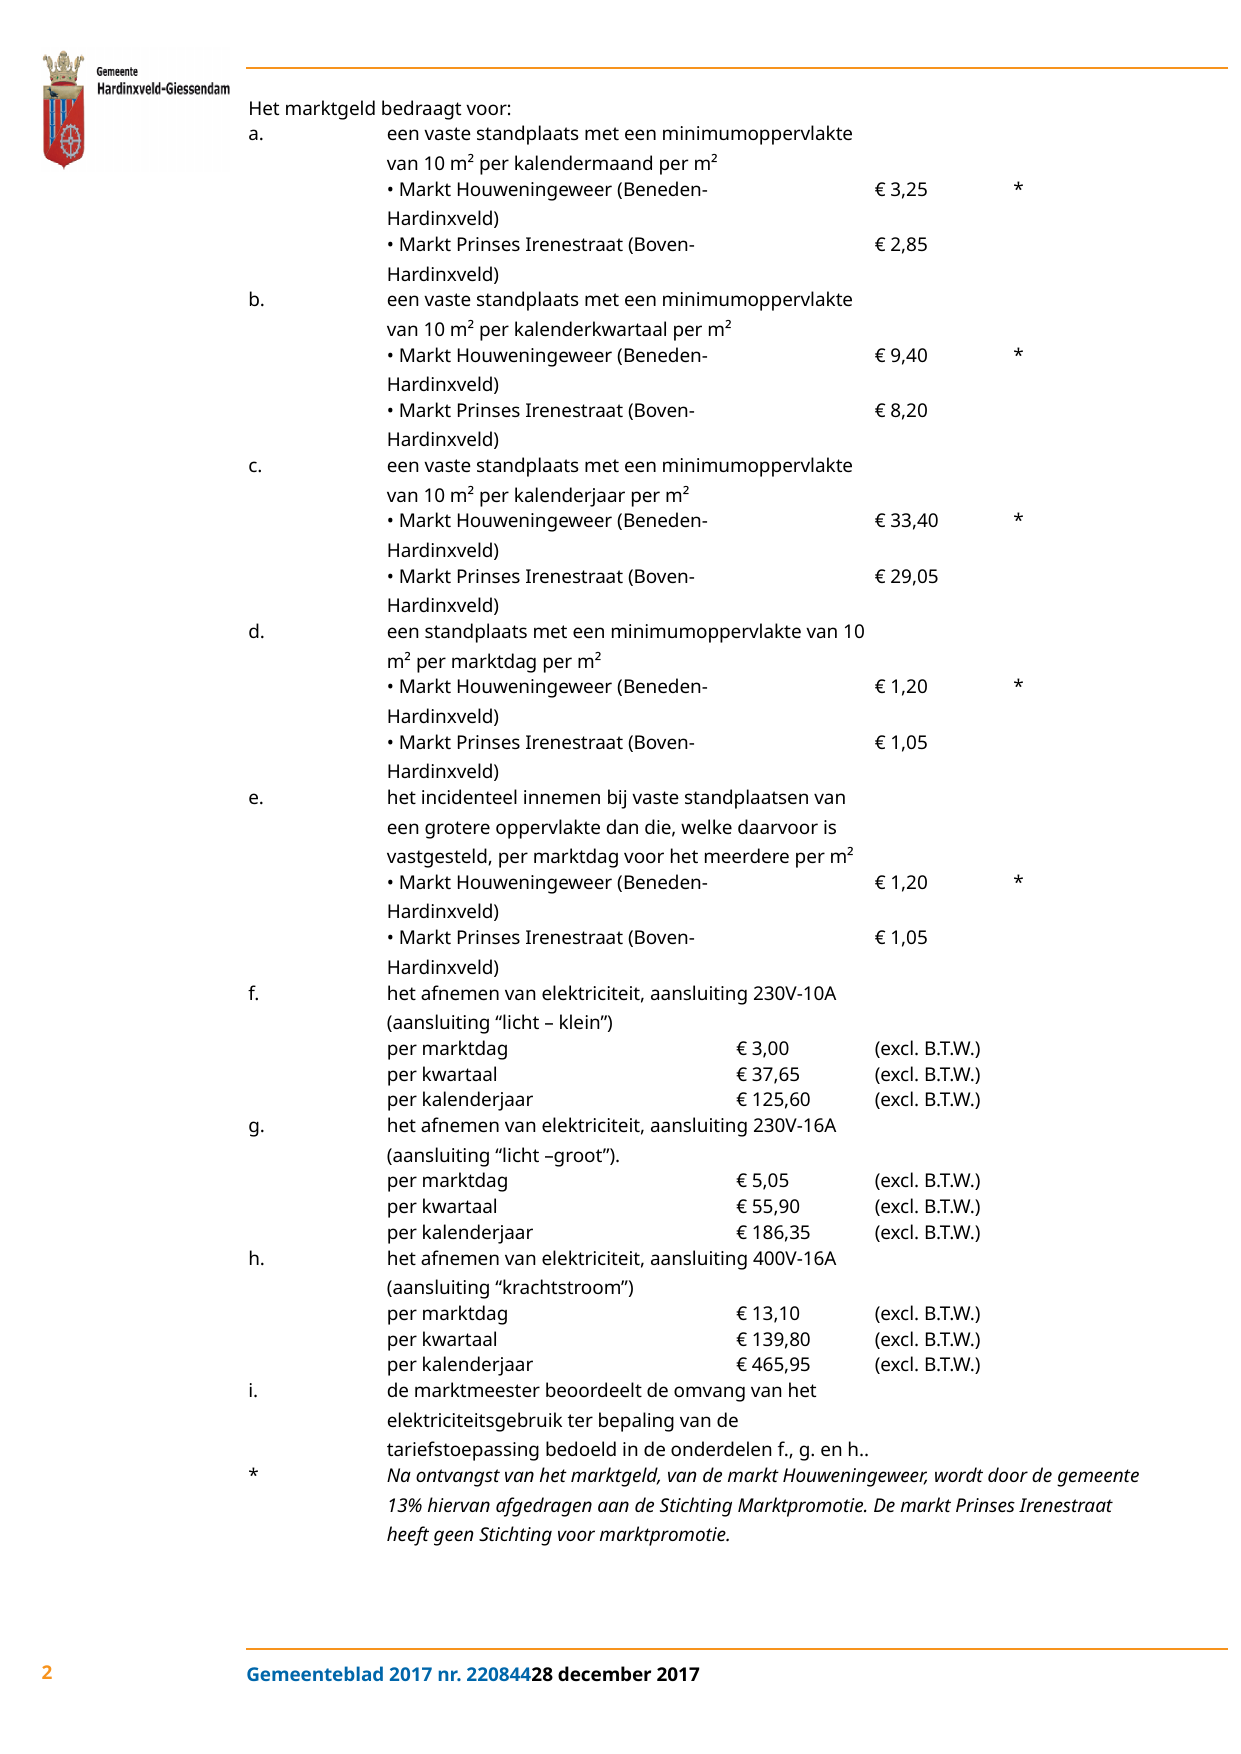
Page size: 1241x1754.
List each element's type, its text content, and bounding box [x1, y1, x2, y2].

table_cell [875, 1377, 1013, 1462]
table_cell € 186,35 [736, 1219, 874, 1245]
table_cell [248, 1219, 387, 1245]
table_cell h. [248, 1245, 387, 1300]
table_header Het marktgeld bedraagt voor: [248, 95, 1152, 121]
table_cell per marktdag [387, 1035, 736, 1061]
table_cell [248, 231, 387, 286]
table_cell € 9,40 [875, 342, 1013, 397]
table_cell [736, 563, 874, 618]
table_cell Na ontvangst van het marktgeld, van de markt Houweningeweer, wordt door de gemeente 13% hiervan afgedragen aan de Stichting Marktpromotie. De markt Prinses Irenestraat heeft geen Stichting voor marktpromotie. [387, 1462, 1152, 1547]
table_cell € 37,65 [736, 1061, 874, 1087]
table_cell • Markt Prinses Irenestraat (Boven-Hardinxveld) [387, 397, 736, 452]
table_cell [248, 1193, 387, 1219]
table_cell (excl. B.T.W.) [875, 1035, 1013, 1061]
table_cell [875, 453, 1013, 508]
table_cell € 13,10 [736, 1300, 874, 1326]
table_cell [248, 563, 387, 618]
table_cell • Markt Prinses Irenestraat (Boven-Hardinxveld) [387, 231, 736, 286]
table_cell • Markt Prinses Irenestraat (Boven-Hardinxveld) [387, 925, 736, 980]
table_cell [1013, 1245, 1152, 1300]
table_cell (excl. B.T.W.) [875, 1087, 1013, 1112]
table_cell [736, 397, 874, 452]
table_cell [248, 1035, 387, 1061]
table_cell g. [248, 1112, 387, 1168]
table_cell [1013, 980, 1152, 1035]
table_cell [1013, 453, 1152, 508]
table_cell * [248, 1462, 387, 1547]
table_cell € 139,80 [736, 1326, 874, 1352]
table_cell € 55,90 [736, 1193, 874, 1219]
table_cell [1013, 1168, 1152, 1193]
table_cell * [1013, 176, 1152, 231]
table_cell [248, 1352, 387, 1377]
table_cell een vaste standplaats met een minimumoppervlakte van 10 m² per kalenderjaar per m² [387, 453, 874, 508]
table_cell [248, 1300, 387, 1326]
table_cell [875, 618, 1013, 674]
table_cell (excl. B.T.W.) [875, 1168, 1013, 1193]
table_cell [248, 1061, 387, 1087]
table_cell [1013, 1377, 1152, 1462]
table_cell een vaste standplaats met een minimumoppervlakte van 10 m² per kalendermaand per m² [387, 121, 874, 176]
table_cell de marktmeester beoordeelt de omvang van het elektriciteitsgebruik ter bepaling van de tariefstoepassing bedoeld in de onderdelen f., g. en h.. [387, 1377, 874, 1462]
table_cell een standplaats met een minimumoppervlakte van 10 m² per marktdag per m² [387, 618, 874, 674]
table_cell [1013, 1326, 1152, 1352]
table_cell [1013, 1193, 1152, 1219]
table_cell [875, 1245, 1013, 1300]
table_cell (excl. B.T.W.) [875, 1219, 1013, 1245]
table_cell [875, 784, 1013, 869]
table_cell [1013, 121, 1152, 176]
table_cell € 29,05 [875, 563, 1013, 618]
table_cell [875, 121, 1013, 176]
table_cell (excl. B.T.W.) [875, 1061, 1013, 1087]
table_cell [248, 869, 387, 924]
table_cell per marktdag [387, 1300, 736, 1326]
table_cell * [1013, 674, 1152, 729]
table_cell een vaste standplaats met een minimumoppervlakte van 10 m² per kalenderkwartaal per m² [387, 286, 874, 342]
table_cell [875, 1112, 1013, 1168]
table_cell d. [248, 618, 387, 674]
table_cell het afnemen van elektriciteit, aansluiting 400V-16A (aansluiting “krachtstroom”) [387, 1245, 874, 1300]
table_cell € 5,05 [736, 1168, 874, 1193]
table_cell [736, 342, 874, 397]
table_cell [1013, 1300, 1152, 1326]
table_cell € 125,60 [736, 1087, 874, 1112]
table_cell * [1013, 869, 1152, 924]
table_cell [1013, 231, 1152, 286]
table_cell [1013, 729, 1152, 784]
table_cell [248, 342, 387, 397]
table_cell het incidenteel innemen bij vaste standplaatsen van een grotere oppervlakte dan die, welke daarvoor is vastgesteld, per marktdag voor het meerdere per m² [387, 784, 874, 869]
table_cell • Markt Houweningeweer (Beneden-Hardinxveld) [387, 176, 736, 231]
table_cell • Markt Houweningeweer (Beneden-Hardinxveld) [387, 674, 736, 729]
table_cell per kalenderjaar [387, 1219, 736, 1245]
table_cell [736, 869, 874, 924]
table_cell € 3,25 [875, 176, 1013, 231]
table_cell [248, 397, 387, 452]
table_cell [1013, 925, 1152, 980]
table_cell € 1,20 [875, 869, 1013, 924]
table_cell € 8,20 [875, 397, 1013, 452]
table_cell [736, 176, 874, 231]
table_cell * [1013, 342, 1152, 397]
table_cell [1013, 1035, 1152, 1061]
table_cell per marktdag [387, 1168, 736, 1193]
table_cell [1013, 1087, 1152, 1112]
table_cell • Markt Houweningeweer (Beneden-Hardinxveld) [387, 869, 736, 924]
picture [41, 47, 231, 172]
table_cell • Markt Prinses Irenestraat (Boven-Hardinxveld) [387, 563, 736, 618]
table_cell per kwartaal [387, 1061, 736, 1087]
table_cell b. [248, 286, 387, 342]
table_cell (excl. B.T.W.) [875, 1326, 1013, 1352]
table_cell [736, 674, 874, 729]
table_cell [248, 674, 387, 729]
table_cell [1013, 1352, 1152, 1377]
table_cell [736, 231, 874, 286]
table_cell € 465,95 [736, 1352, 874, 1377]
table_cell het afnemen van elektriciteit, aansluiting 230V-16A (aansluiting “licht –groot”). [387, 1112, 874, 1168]
table_cell [875, 980, 1013, 1035]
table_cell [248, 729, 387, 784]
table_cell [1013, 1061, 1152, 1087]
table_cell [1013, 784, 1152, 869]
table_cell € 1,20 [875, 674, 1013, 729]
table_cell [875, 286, 1013, 342]
table_cell (excl. B.T.W.) [875, 1352, 1013, 1377]
table_cell c. [248, 453, 387, 508]
table_cell [736, 925, 874, 980]
table_cell het afnemen van elektriciteit, aansluiting 230V-10A (aansluiting “licht – klein”) [387, 980, 874, 1035]
table_cell [248, 176, 387, 231]
table_cell i. [248, 1377, 387, 1462]
table_cell [1013, 618, 1152, 674]
table_cell • Markt Houweningeweer (Beneden-Hardinxveld) [387, 508, 736, 563]
table_cell per kalenderjaar [387, 1087, 736, 1112]
table_cell (excl. B.T.W.) [875, 1193, 1013, 1219]
table_cell [248, 1087, 387, 1112]
table_cell * [1013, 508, 1152, 563]
table_cell per kwartaal [387, 1326, 736, 1352]
table_cell • Markt Prinses Irenestraat (Boven-Hardinxveld) [387, 729, 736, 784]
table_cell [248, 1326, 387, 1352]
table_cell [736, 729, 874, 784]
table_cell € 3,00 [736, 1035, 874, 1061]
table_cell [248, 925, 387, 980]
table_cell [1013, 397, 1152, 452]
table_cell € 33,40 [875, 508, 1013, 563]
table_cell • Markt Houweningeweer (Beneden-Hardinxveld) [387, 342, 736, 397]
table_cell (excl. B.T.W.) [875, 1300, 1013, 1326]
table_cell € 2,85 [875, 231, 1013, 286]
table_cell [736, 508, 874, 563]
table_cell [1013, 563, 1152, 618]
table_cell [1013, 1112, 1152, 1168]
table_cell € 1,05 [875, 925, 1013, 980]
table_cell e. [248, 784, 387, 869]
table_cell f. [248, 980, 387, 1035]
table_cell a. [248, 121, 387, 176]
table_cell per kalenderjaar [387, 1352, 736, 1377]
table_cell [248, 508, 387, 563]
table_cell [1013, 1219, 1152, 1245]
table_cell [248, 1168, 387, 1193]
table_cell € 1,05 [875, 729, 1013, 784]
table_cell per kwartaal [387, 1193, 736, 1219]
table_cell [1013, 286, 1152, 342]
